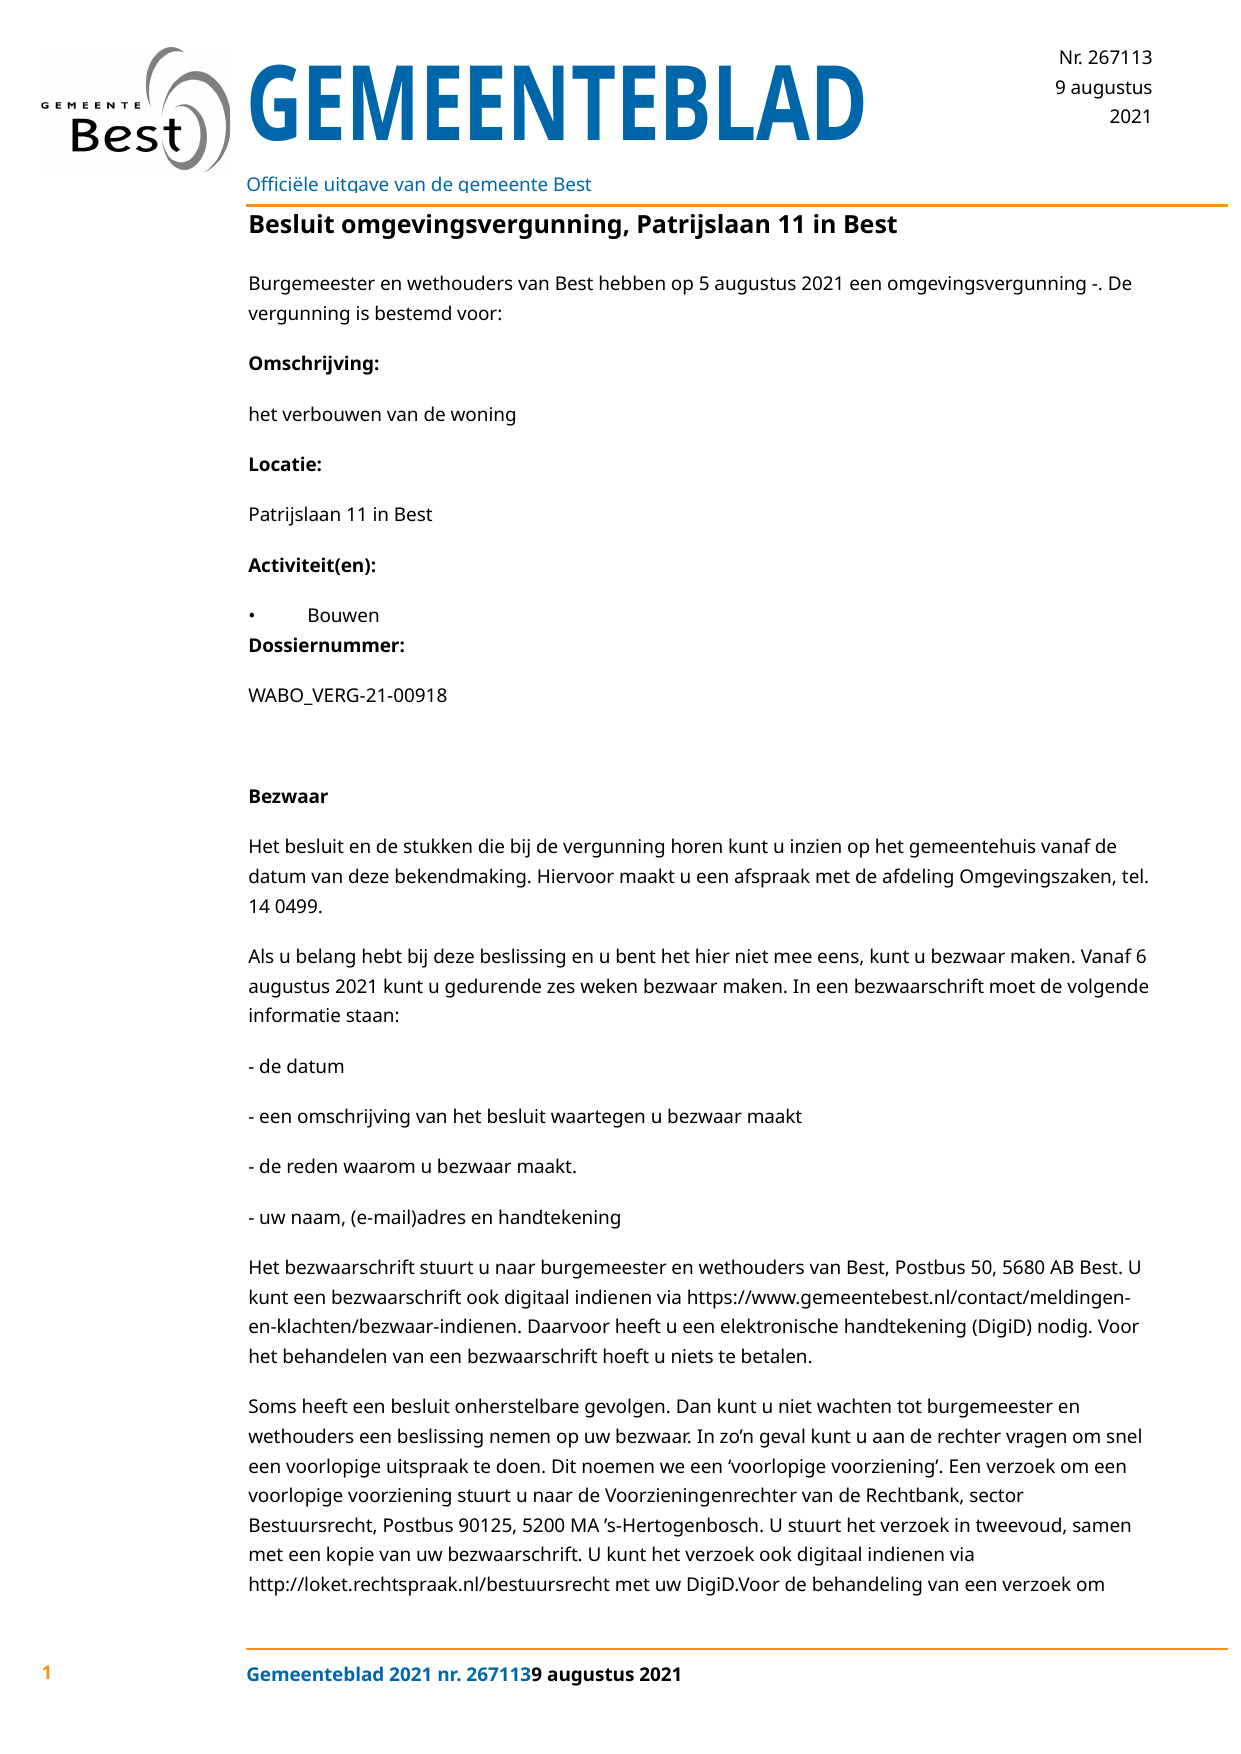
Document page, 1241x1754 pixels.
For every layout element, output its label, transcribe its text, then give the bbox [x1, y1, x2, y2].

text Het besluit en de stukken die bij de vergunning horen kunt u inzien op het gemeentehuis vanaf de datum van deze bekendmaking. Hiervoor maakt u een afspraak met de afdeling Omgevingszaken, tel. 14 0499. [248, 834, 1152, 918]
text Besluit omgevingsvergunning, Patrijslaan 11 in Best [248, 207, 1152, 241]
picture [41, 47, 231, 172]
text Burgemeester en wethouders van Best hebben op 5 augustus 2021 een omgevingsvergunning -. De vergunning is bestemd voor: [248, 270, 1152, 326]
text - de reden waarom u bezwaar maakt. [248, 1154, 1152, 1179]
text het verbouwen van de woning [248, 401, 1152, 426]
text - uw naam, (e-mail)adres en handtekening [248, 1204, 1152, 1230]
text WABO_VERG-21-00918 [248, 682, 1152, 708]
text Dossiernummer: [248, 632, 1152, 658]
text Soms heeft een besluit onherstelbare gevolgen. Dan kunt u niet wachten tot burgemeester en wethouders een beslissing nemen op uw bezwaar. In zo’n geval kunt u aan de rechter vragen om snel een voorlopige uitspraak te doen. Dit noemen we een ‘voorlopige voorziening’. Een verzoek om een voorlopige voorziening stuurt u naar de Voorzieningenrechter van de Rechtbank, sector Bestuursrecht, Postbus 90125, 5200 MA ’s-Hertogenbosch. U stuurt het verzoek in tweevoud, samen met een kopie van uw bezwaarschrift. U kunt het verzoek ook digitaal indienen via http://loket.rechtspraak.nl/bestuursrecht met uw DigiD.Voor de behandeling van een verzoek om [248, 1394, 1152, 1597]
list Bouwen [248, 602, 1152, 628]
text Als u belang hebt bij deze beslissing en u bent het hier niet mee eens, kunt u bezwaar maken. Vanaf 6 augustus 2021 kunt u gedurende zes weken bezwaar maken. In een bezwaarschrift moet de volgende informatie staan: [248, 943, 1152, 1028]
text Activiteit(en): [248, 552, 1152, 578]
text - een omschrijving van het besluit waartegen u bezwaar maakt [248, 1103, 1152, 1129]
text Patrijslaan 11 in Best [248, 502, 1152, 527]
text Bezwaar [248, 783, 1152, 809]
text Het bezwaarschrift stuurt u naar burgemeester en wethouders van Best, Postbus 50, 5680 AB Best. U kunt een bezwaarschrift ook digitaal indienen via https://www.gemeentebest.nl/contact/meldingen-en-klachten/bezwaar-indienen. Daarvoor heeft u een elektronische handtekening (DigiD) nodig. Voor het behandelen van een bezwaarschrift hoeft u niets te betalen. [248, 1254, 1152, 1369]
text Locatie: [248, 451, 1152, 477]
text - de datum [248, 1053, 1152, 1078]
text Omschrijving: [248, 350, 1152, 376]
